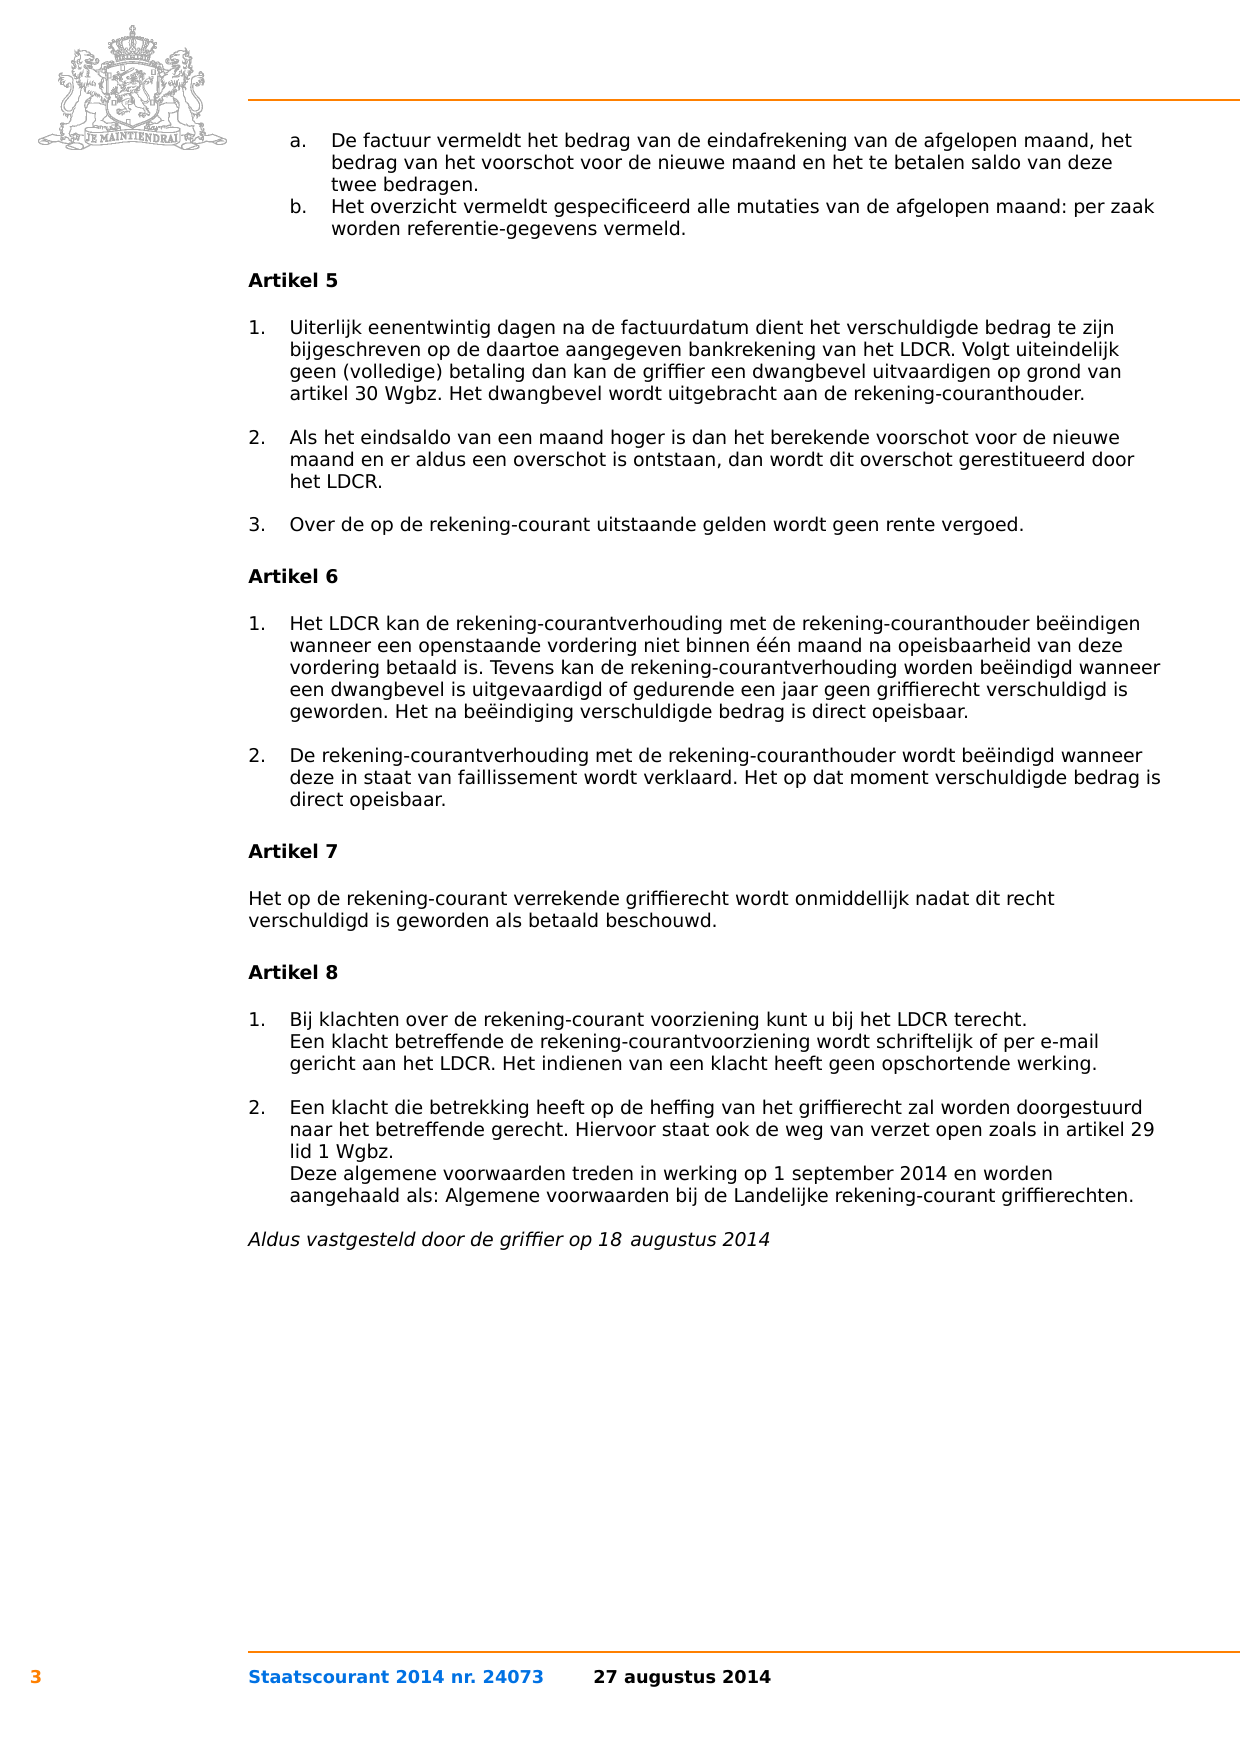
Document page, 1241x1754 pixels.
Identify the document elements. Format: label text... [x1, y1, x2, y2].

subtitle Artikel 7 [248, 841, 1163, 863]
text 3. Over de op de rekening-courant uitstaande gelden wordt geen rente vergoed. [248, 514, 1163, 536]
text 2. Als het eindsaldo van een maand hoger is dan het berekende voorschot voor de nieuwe maand en er aldus een overschot is ontstaan, dan wordt dit overschot gerestitueerd door het LDCR. [248, 427, 1163, 492]
text Deze algemene voorwaarden treden in werking op 1 september 2014 en worden aangehaald als: Algemene voorwaarden bij de Landelijke rekening-courant griffierechten. [289, 1163, 1163, 1207]
subtitle Artikel 5 [248, 270, 1163, 292]
text 1. Het LDCR kan de rekening-courantverhouding met de rekening-couranthouder beëindigen wanneer een openstaande vordering niet binnen één maand na opeisbaarheid van deze vordering betaald is. Tevens kan de rekening-courantverhouding worden beëindigd wanneer een dwangbevel is uitgevaardigd of gedurende een jaar geen griffierecht verschuldigd is geworden. Het na beëindiging verschuldigde bedrag is direct opeisbaar. [248, 613, 1163, 723]
text Het op de rekening-courant verrekende griffierecht wordt onmiddellijk nadat dit recht verschuldigd is geworden als betaald beschouwd. [248, 888, 1163, 932]
text 1. Bij klachten over de rekening-courant voorziening kunt u bij het LDCR terecht. [248, 1009, 1163, 1031]
text Aldus vastgesteld door de griffier op 18 augustus 2014 [248, 1228, 1163, 1251]
text 2. De rekening-courantverhouding met de rekening-couranthouder wordt beëindigd wanneer deze in staat van faillissement wordt verklaard. Het op dat moment verschuldigde bedrag is direct opeisbaar. [248, 745, 1163, 811]
text 1. Uiterlijk eenentwintig dagen na de factuurdatum dient het verschuldigde bedrag te zijn bijgeschreven op de daartoe aangegeven bankrekening van het LDCR. Volgt uiteindelijk geen (volledige) betaling dan kan de griffier een dwangbevel uitvaardigen op grond van artikel 30 Wgbz. Het dwangbevel wordt uitgebracht aan de rekening-couranthouder. [248, 317, 1163, 405]
text a. De factuur vermeldt het bedrag van de eindafrekening van de afgelopen maand, het bedrag van het voorschot voor de nieuwe maand en het te betalen saldo van deze twee bedragen. [289, 130, 1163, 196]
subtitle Artikel 6 [248, 566, 1163, 588]
text b. Het overzicht vermeldt gespecificeerd alle mutaties van de afgelopen maand: per zaak worden referentie-gegevens vermeld. [289, 196, 1163, 240]
picture [38, 25, 227, 150]
subtitle Artikel 8 [248, 962, 1163, 984]
text 2. Een klacht die betrekking heeft op de heffing van het griffierecht zal worden doorgestuurd naar het betreffende gerecht. Hiervoor staat ook de weg van verzet open zoals in artikel 29 lid 1 Wgbz. [248, 1097, 1163, 1163]
text Een klacht betreffende de rekening-courantvoorziening wordt schriftelijk of per e-mail gericht aan het LDCR. Het indienen van een klacht heeft geen opschortende werking. [289, 1031, 1163, 1075]
